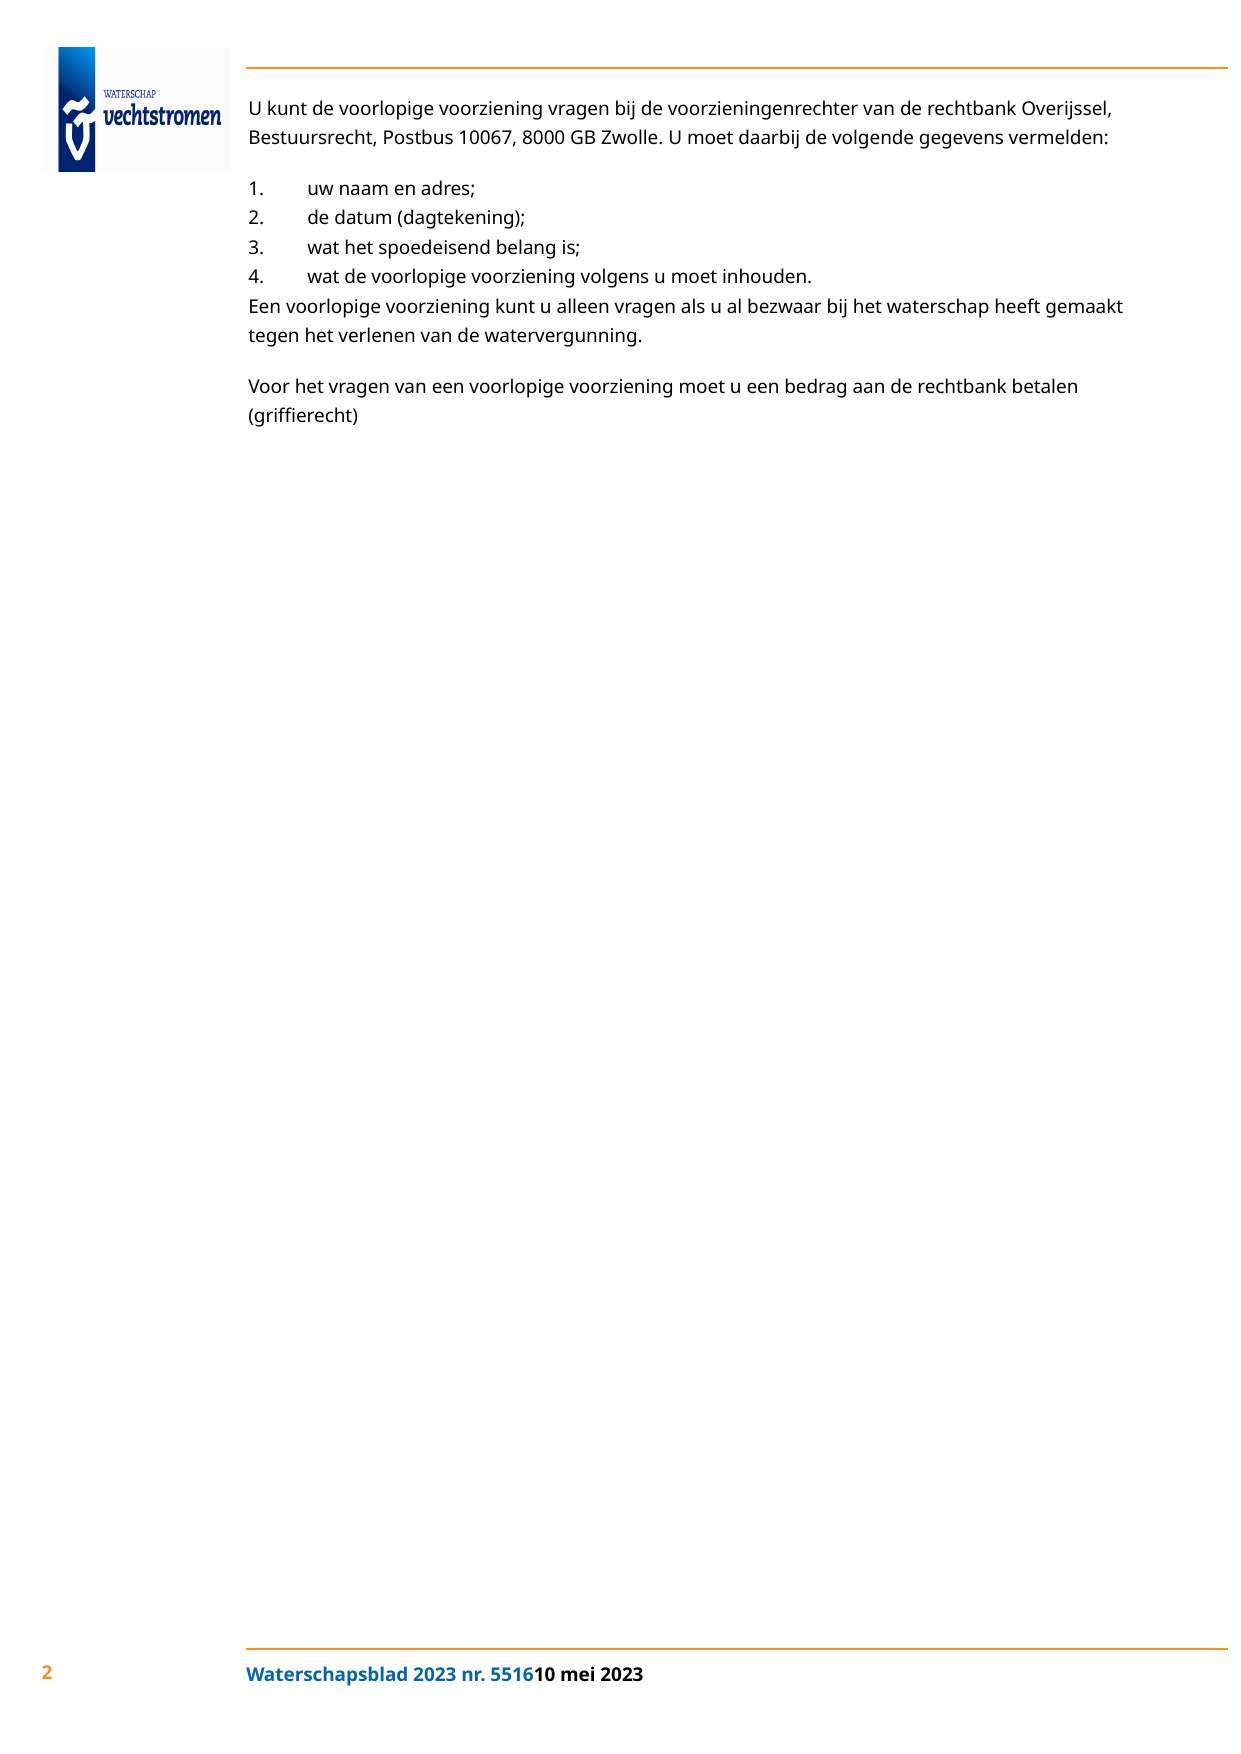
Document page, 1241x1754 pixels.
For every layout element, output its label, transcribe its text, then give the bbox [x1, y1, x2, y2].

text U kunt de voorlopige voorziening vragen bij de voorzieningenrechter van de rechtbank Overijssel, Bestuursrecht, Postbus 10067, 8000 GB Zwolle. U moet daarbij de volgende gegevens vermelden: [248, 95, 1152, 150]
list uw naam en adres; [248, 175, 1152, 201]
list wat het spoedeisend belang is; [248, 234, 1152, 260]
list de datum (dagtekening); [248, 204, 1152, 230]
list wat de voorlopige voorziening volgens u moet inhouden. [248, 263, 1152, 289]
text Voor het vragen van een voorlopige voorziening moet u een bedrag aan de rechtbank betalen (griffierecht) [248, 373, 1152, 428]
picture [41, 47, 231, 172]
text Een voorlopige voorziening kunt u alleen vragen als u al bezwaar bij het waterschap heeft gemaakt tegen het verlenen van de watervergunning. [248, 293, 1152, 348]
